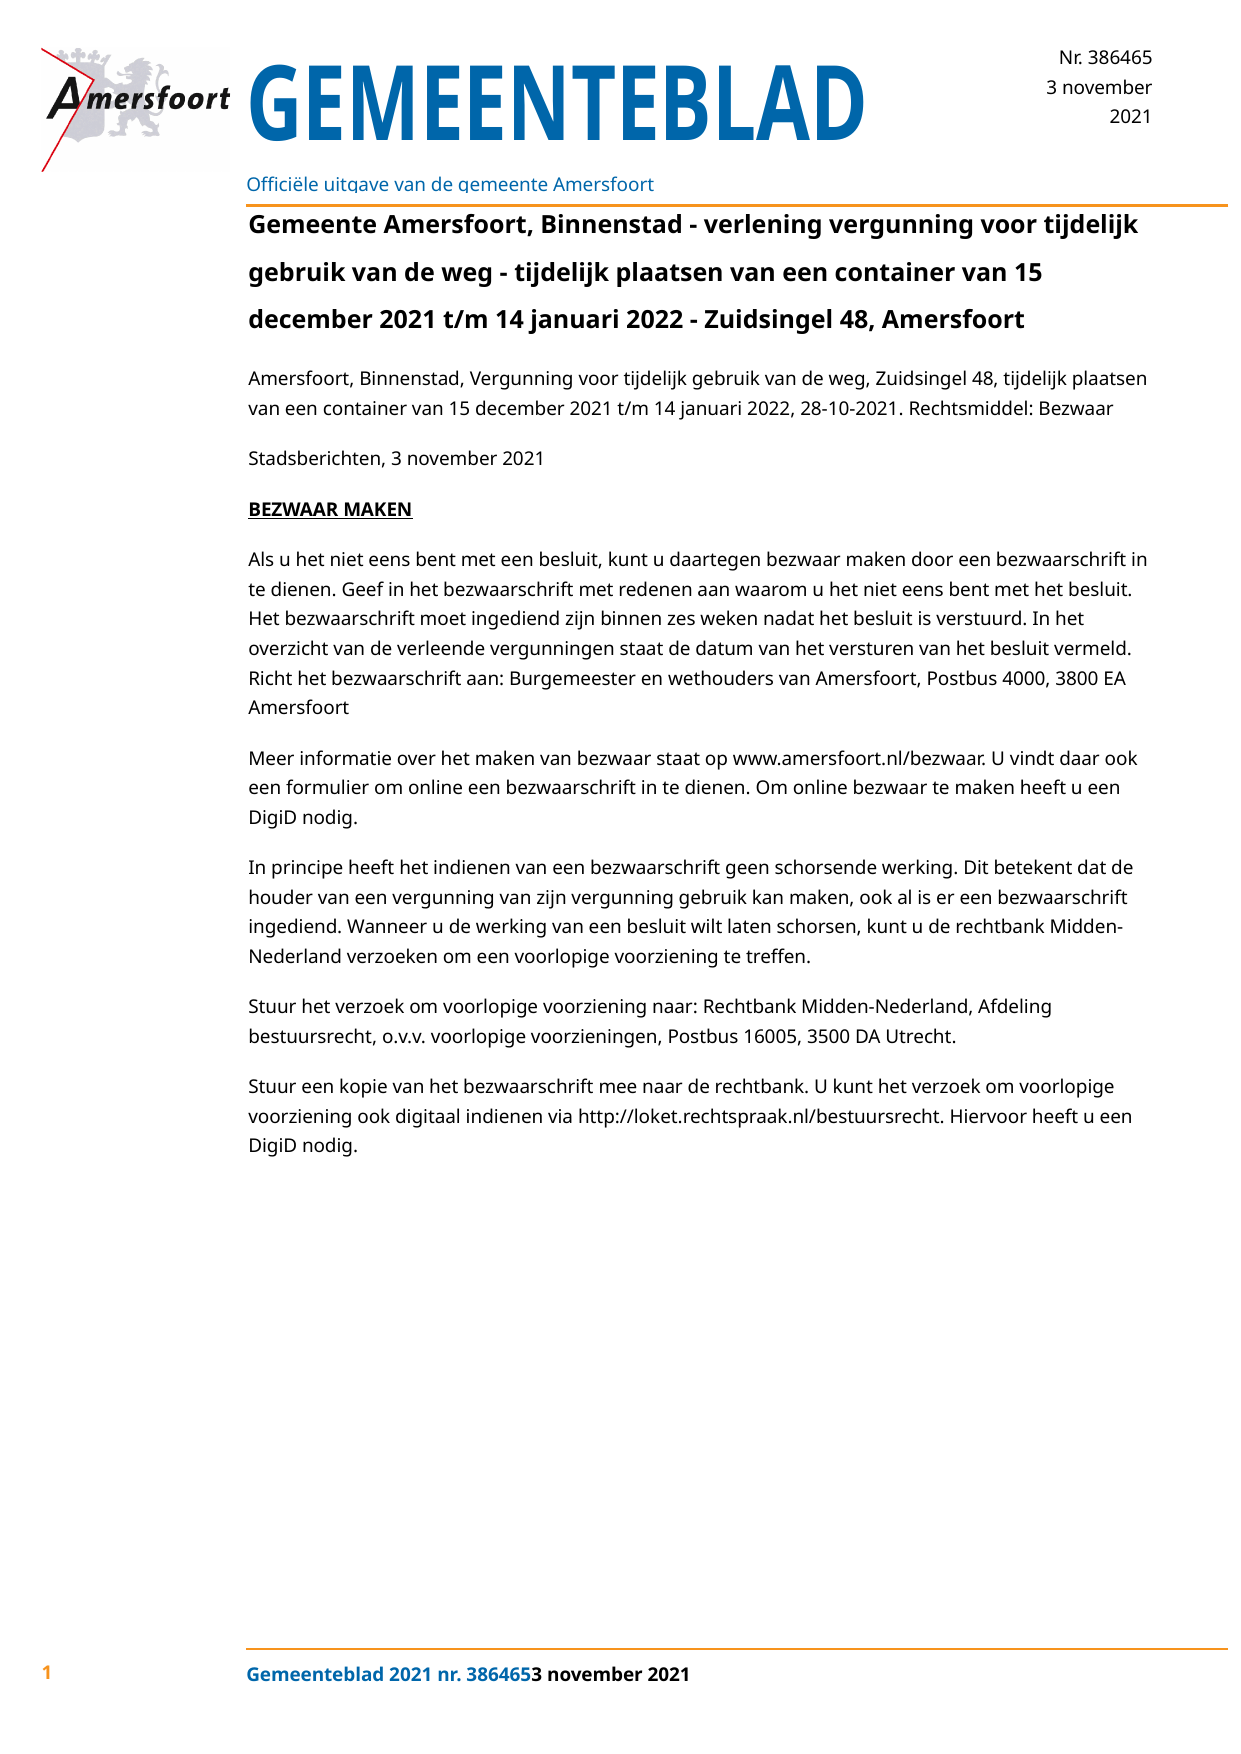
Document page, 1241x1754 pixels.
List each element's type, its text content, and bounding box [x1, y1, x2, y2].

text Stadsberichten, 3 november 2021 [248, 446, 1152, 471]
picture [41, 47, 231, 172]
text Stuur een kopie van het bezwaarschrift mee naar de rechtbank. U kunt het verzoek om voorlopige voorziening ook digitaal indienen via http://loket.rechtspraak.nl/bestuursrecht. Hiervoor heeft u een DigiD nodig. [248, 1073, 1152, 1158]
text BEZWAAR MAKEN [248, 496, 1152, 522]
text Gemeente Amersfoort, Binnenstad - verlening vergunning voor tijdelijk gebruik van de weg - tijdelijk plaatsen van een container van 15 december 2021 t/m 14 januari 2022 - Zuidsingel 48, Amersfoort [248, 207, 1152, 336]
text Stuur het verzoek om voorlopige voorziening naar: Rechtbank Midden-Nederland, Afdeling bestuursrecht, o.v.v. voorlopige voorzieningen, Postbus 16005, 3500 DA Utrecht. [248, 993, 1152, 1049]
text In principe heeft het indienen van een bezwaarschrift geen schorsende werking. Dit betekent dat de houder van een vergunning van zijn vergunning gebruik kan maken, ook al is er een bezwaarschrift ingediend. Wanneer u de werking van een besluit wilt laten schorsen, kunt u de rechtbank Midden-Nederland verzoeken om een voorlopige voorziening te treffen. [248, 854, 1152, 969]
text Meer informatie over het maken van bezwaar staat op www.amersfoort.nl/bezwaar. U vindt daar ook een formulier om online een bezwaarschrift in te dienen. Om online bezwaar te maken heeft u een DigiD nodig. [248, 745, 1152, 829]
text Als u het niet eens bent met een besluit, kunt u daartegen bezwaar maken door een bezwaarschrift in te dienen. Geef in het bezwaarschrift met redenen aan waarom u het niet eens bent met het besluit. Het bezwaarschrift moet ingediend zijn binnen zes weken nadat het besluit is verstuurd. In het overzicht van de verleende vergunningen staat de datum van het versturen van het besluit vermeld. Richt het bezwaarschrift aan: Burgemeester en wethouders van Amersfoort, Postbus 4000, 3800 EA Amersfoort [248, 546, 1152, 720]
text Amersfoort, Binnenstad, Vergunning voor tijdelijk gebruik van de weg, Zuidsingel 48, tijdelijk plaatsen van een container van 15 december 2021 t/m 14 januari 2022, 28-10-2021. Rechtsmiddel: Bezwaar [248, 366, 1152, 421]
